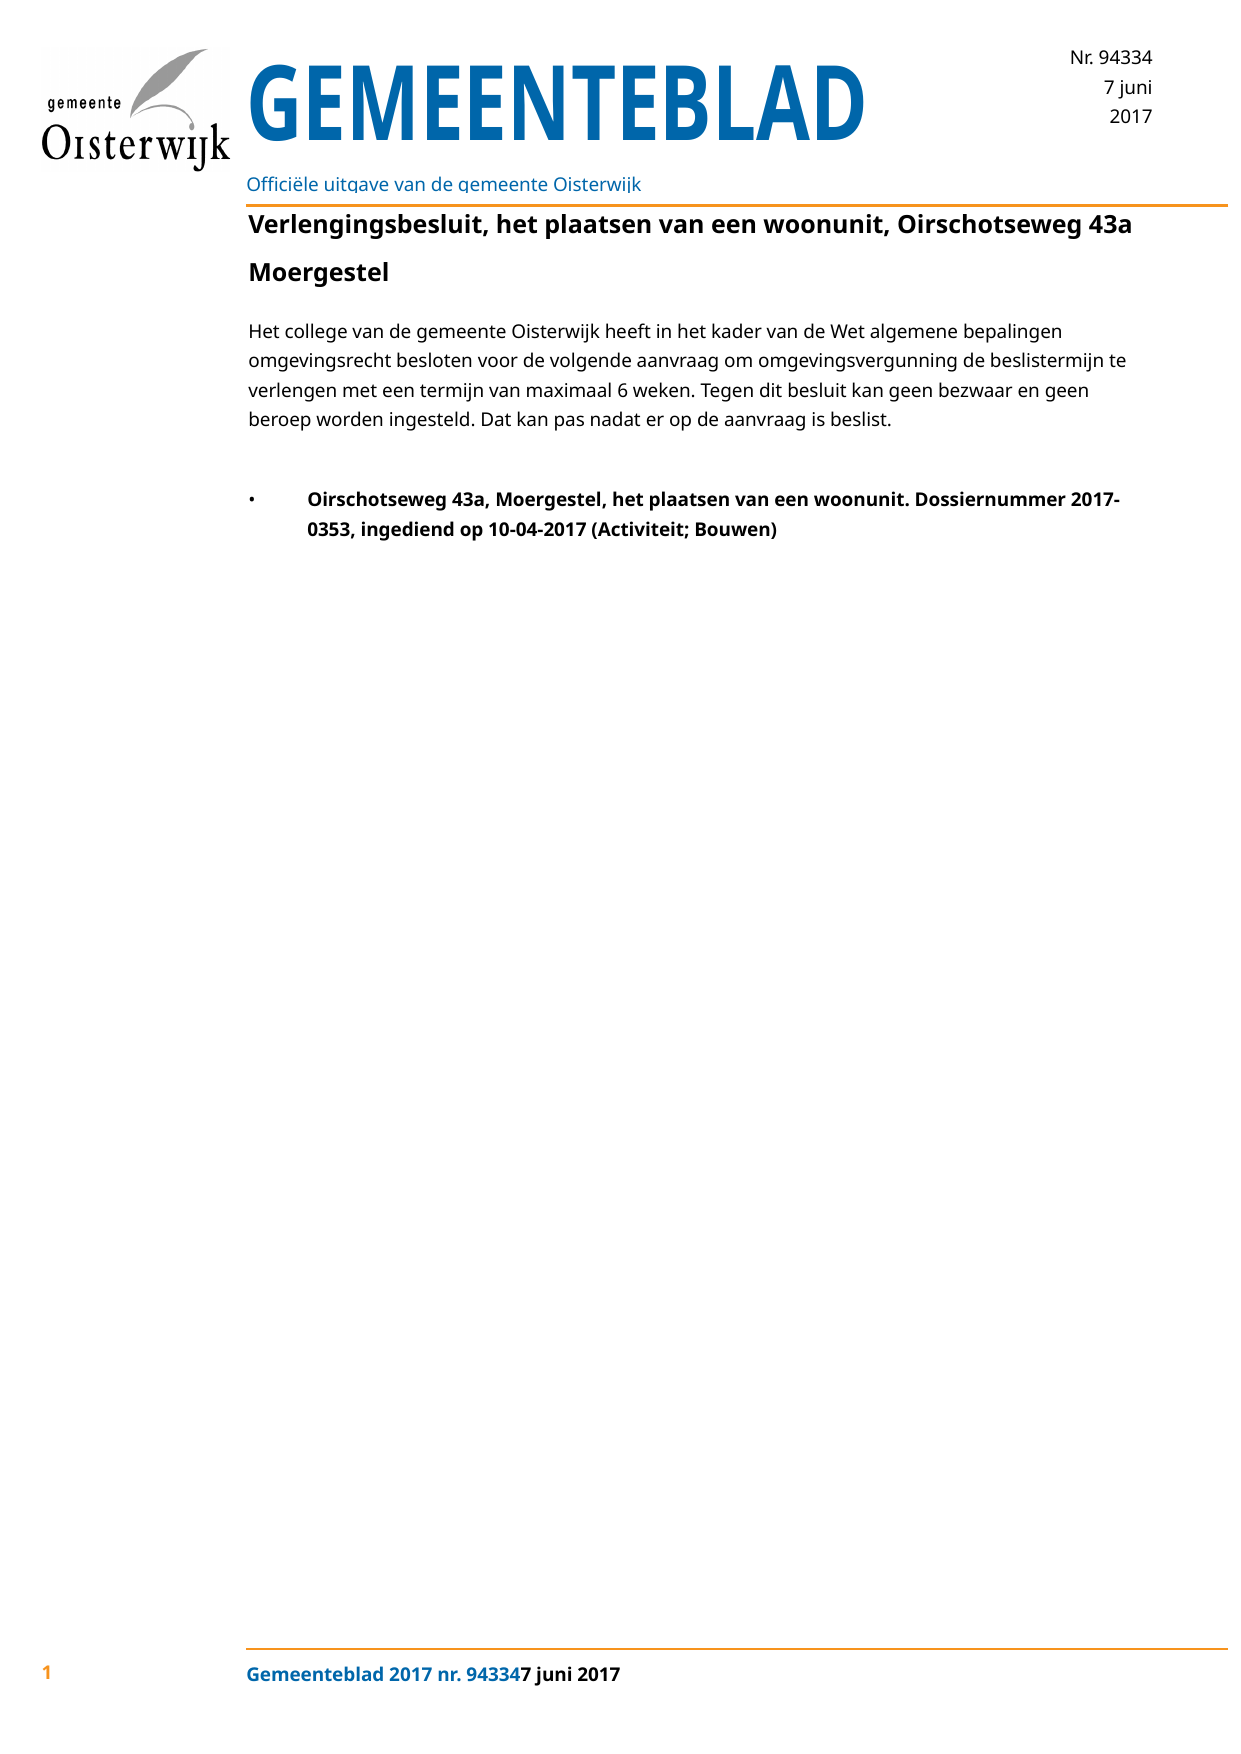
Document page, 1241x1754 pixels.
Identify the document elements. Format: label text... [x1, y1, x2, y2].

text Het college van de gemeente Oisterwijk heeft in het kader van de Wet algemene bepalingen omgevingsrecht besloten voor de volgende aanvraag om omgevingsvergunning de beslistermijn te verlengen met een termijn van maximaal 6 weken. Tegen dit besluit kan geen bezwaar en geen beroep worden ingesteld. Dat kan pas nadat er op de aanvraag is beslist. [248, 318, 1152, 432]
picture [41, 47, 231, 172]
text Verlengingsbesluit, het plaatsen van een woonunit, Oirschotseweg 43a Moergestel [248, 207, 1152, 288]
list Oirschotseweg 43a, Moergestel, het plaatsen van een woonunit. Dossiernummer 2017-0353, ingediend op 10-04-2017 (Activiteit; Bouwen) [248, 487, 1152, 542]
